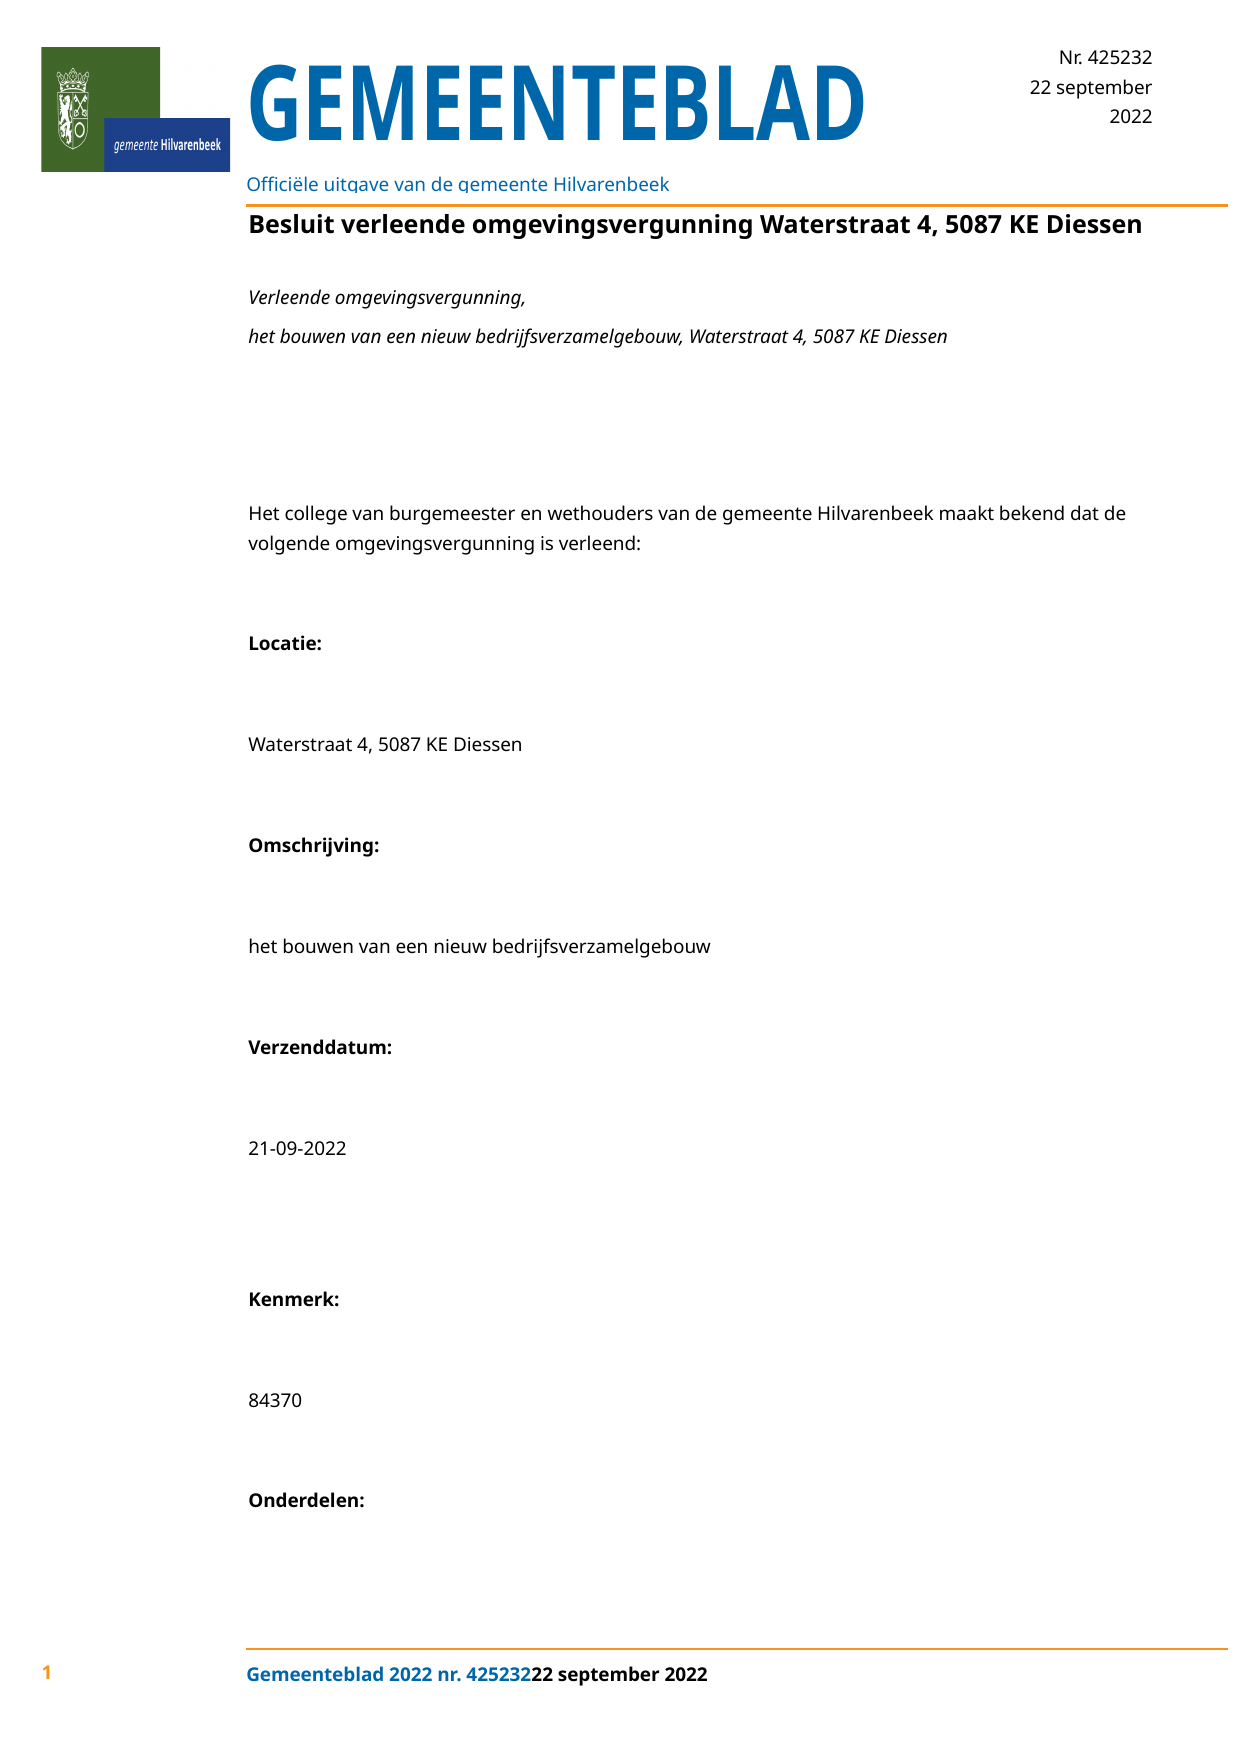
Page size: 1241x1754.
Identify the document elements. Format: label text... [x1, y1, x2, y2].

text Locatie: [248, 631, 1152, 656]
text 21-09-2022 [248, 1135, 1152, 1160]
text Onderdelen: [248, 1488, 1152, 1513]
text Verzenddatum: [248, 1034, 1152, 1059]
text Omschrijving: [248, 832, 1152, 858]
text Het college van burgemeester en wethouders van de gemeente Hilvarenbeek maakt bekend dat de volgende omgevingsvergunning is verleend: [248, 500, 1152, 555]
text Kenmerk: [248, 1286, 1152, 1312]
text Waterstraat 4, 5087 KE Diessen [248, 731, 1152, 757]
text Verleende omgevingsvergunning, [248, 284, 1152, 309]
text het bouwen van een nieuw bedrijfsverzamelgebouw, Waterstraat 4, 5087 KE Diessen [248, 323, 1152, 349]
text 84370 [248, 1387, 1152, 1412]
text het bouwen van een nieuw bedrijfsverzamelgebouw [248, 933, 1152, 959]
picture [41, 47, 231, 172]
text Besluit verleende omgevingsvergunning Waterstraat 4, 5087 KE Diessen [248, 207, 1152, 241]
